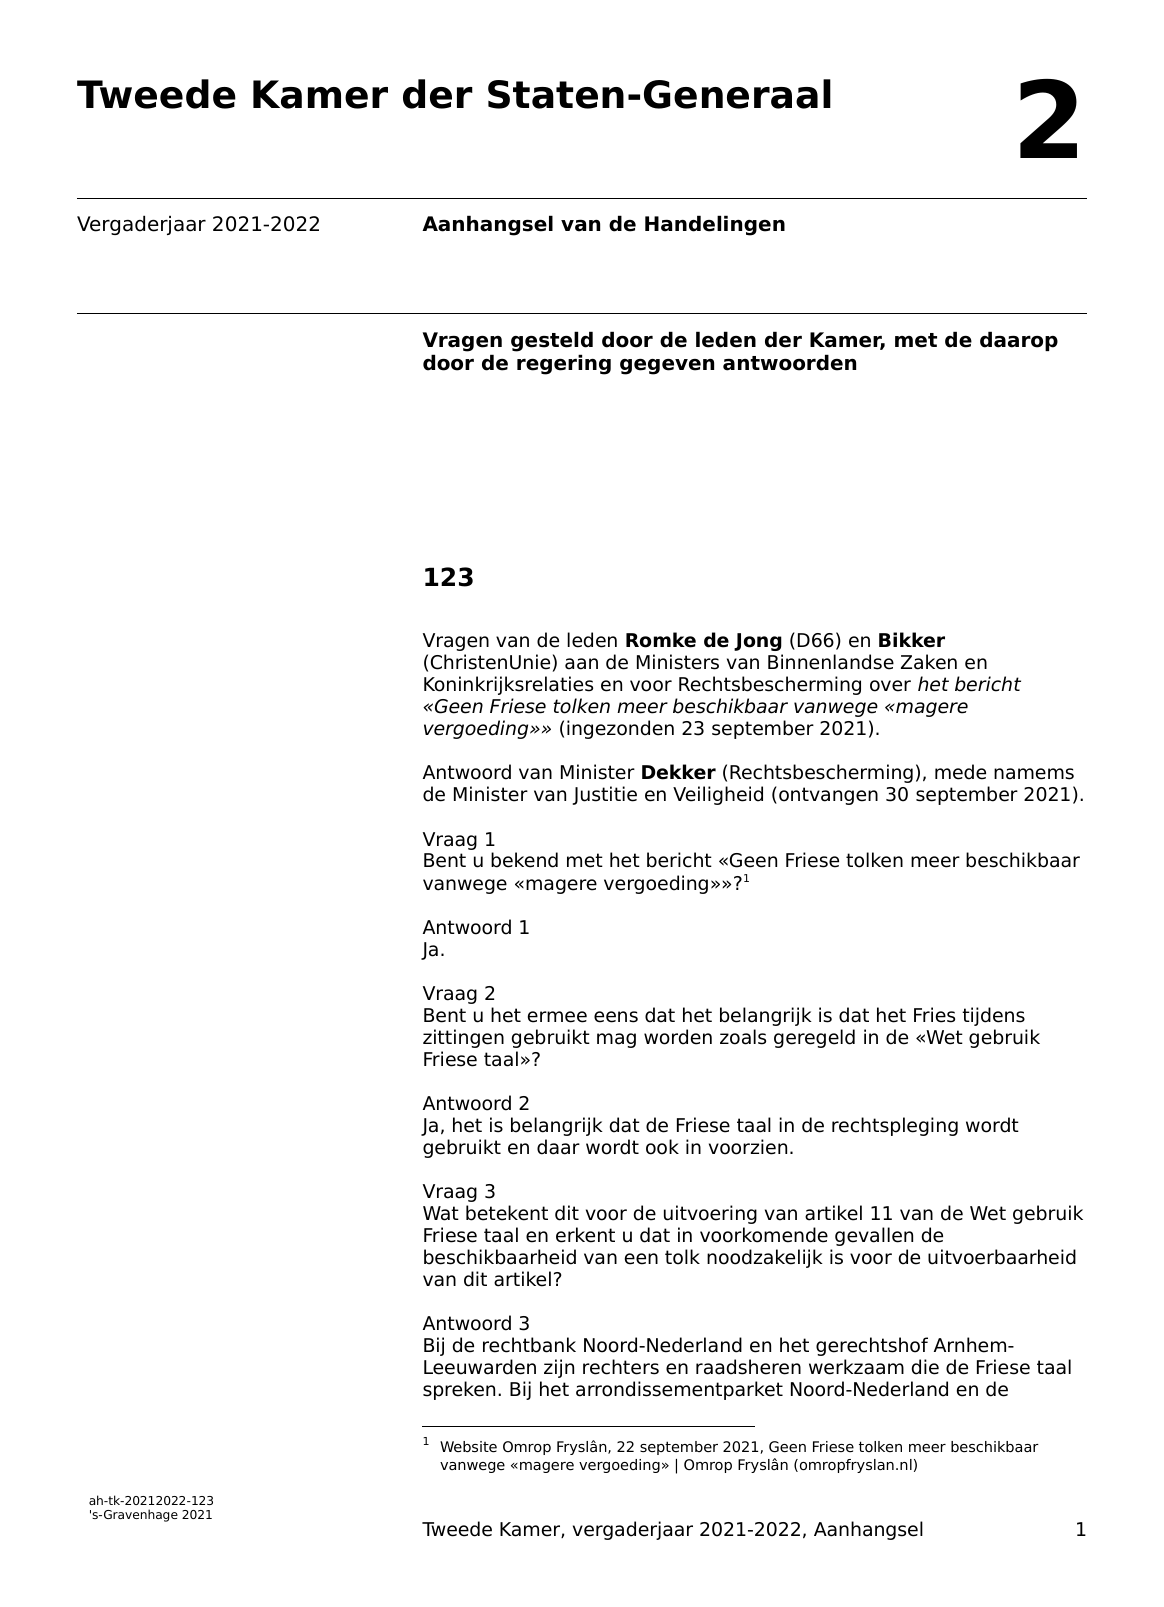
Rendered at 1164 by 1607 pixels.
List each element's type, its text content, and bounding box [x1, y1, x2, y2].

table_cell Vragen gesteld door de leden der Kamer, met de daarop door de regering gegeven antwoorden [422, 314, 1087, 375]
text Bent u het ermee eens dat het belangrijk is dat het Fries tijdens zittingen gebruikt mag worden zoals geregeld in de «Wet gebruik Friese taal»? [422, 1005, 1087, 1071]
table_header 2 [886, 59, 1087, 198]
text Antwoord 2 [422, 1093, 1087, 1115]
text Wat betekent dit voor de uitvoering van artikel 11 van de Wet gebruik Friese taal en erkent u dat in voorkomende gevallen de beschikbaarheid van een tolk noodzakelijk is voor de uitvoerbaarheid van dit artikel? [422, 1203, 1087, 1291]
text Antwoord 1 [422, 917, 1087, 938]
table_cell [77, 314, 422, 375]
text ah-tk-20212022-123 [88, 1494, 323, 1508]
text Ja. [422, 938, 1087, 961]
text Vraag 2 [422, 983, 1087, 1005]
table_cell Vergaderjaar 2021-2022 [77, 199, 422, 313]
text Antwoord van Minister Dekker (Rechtsbescherming), mede namems de Minister van Justitie en Veiligheid (ontvangen 30 september 2021). [422, 762, 1087, 806]
text 123 [422, 563, 1087, 592]
text Website Omrop Fryslân, 22 september 2021, Geen Friese tolken meer beschikbaar vanwege «magere vergoeding» | Omrop Fryslân (omropfryslan.nl) [422, 1435, 1087, 1474]
text Vraag 1 [422, 828, 1087, 850]
text Vragen van de leden Romke de Jong (D66) en Bikker (ChristenUnie) aan de Ministers van Binnenlandse Zaken en Koninkrijksrelaties en voor Rechtsbescherming over het bericht «Geen Friese tolken meer beschikbaar vanwege «magere vergoeding»» (ingezonden 23 september 2021). [422, 630, 1087, 740]
text Ja, het is belangrijk dat de Friese taal in de rechtspleging wordt gebruikt en daar wordt ook in voorzien. [422, 1115, 1087, 1159]
text 's-Gravenhage 2021 [88, 1508, 323, 1522]
table_header Tweede Kamer der Staten-Generaal [77, 59, 886, 198]
text Vraag 3 [422, 1181, 1087, 1203]
text Bent u bekend met het bericht «Geen Friese tolken meer beschikbaar vanwege «magere vergoeding»»? [422, 850, 1087, 894]
text Antwoord 3 [422, 1313, 1087, 1335]
text Bij de rechtbank Noord-Nederland en het gerechtshof Arnhem-Leeuwarden zijn rechters en raadsheren werkzaam die de Friese taal spreken. Bij het arrondissementparket Noord-Nederland en de [422, 1335, 1087, 1401]
table_cell Aanhangsel van de Handelingen [422, 199, 1087, 313]
